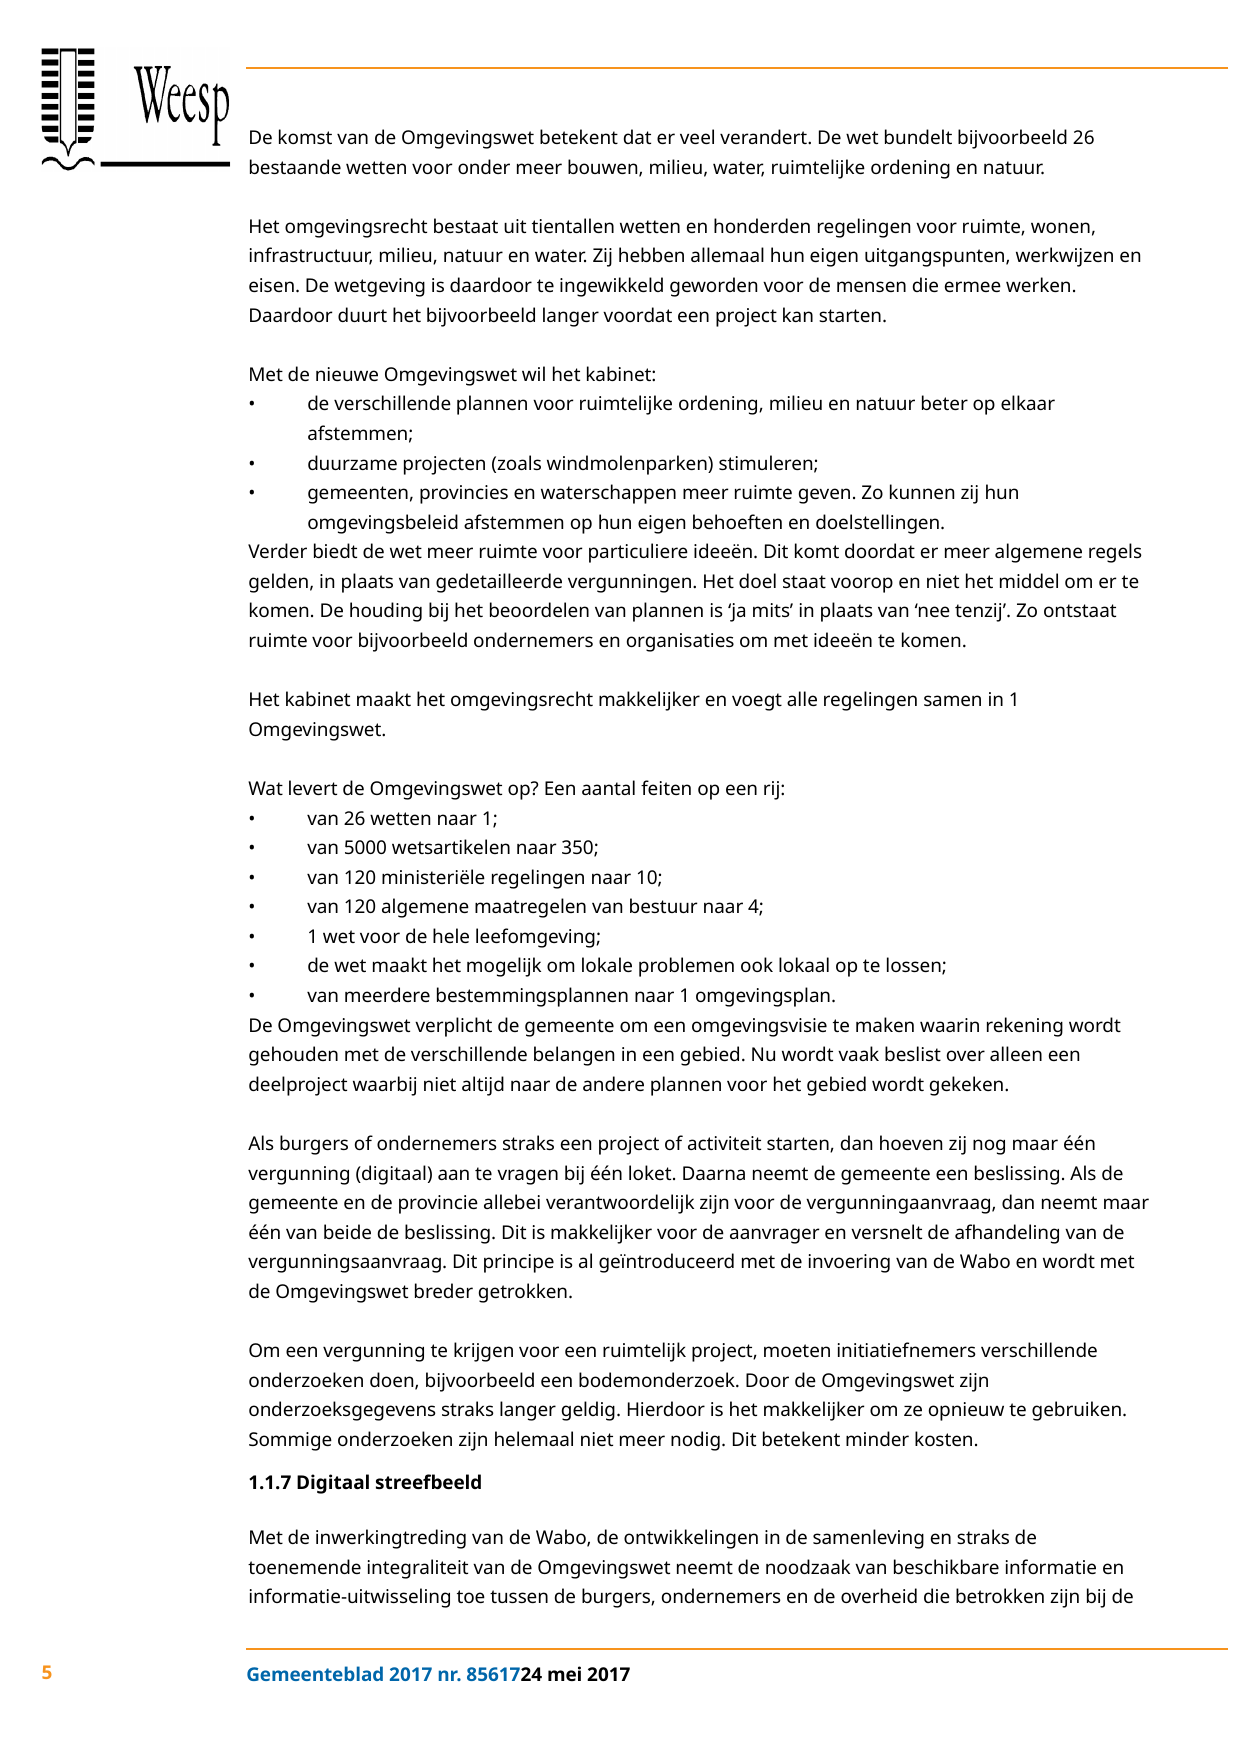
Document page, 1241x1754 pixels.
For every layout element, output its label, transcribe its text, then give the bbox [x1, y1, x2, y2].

list van meerdere bestemmingsplannen naar 1 omgevingsplan. [248, 982, 1152, 1008]
list de wet maakt het mogelijk om lokale problemen ook lokaal op te lossen; [248, 953, 1152, 978]
list duurzame projecten (zoals windmolenparken) stimuleren; [248, 450, 1152, 476]
list van 120 algemene maatregelen van bestuur naar 4; [248, 893, 1152, 919]
text Wat levert de Omgevingswet op? Een aantal feiten op een rij: [248, 775, 1152, 801]
list van 5000 wetsartikelen naar 350; [248, 834, 1152, 860]
text Verder biedt de wet meer ruimte voor particuliere ideeën. Dit komt doordat er meer algemene regels gelden, in plaats van gedetailleerde vergunningen. Het doel staat voorop en niet het middel om er te komen. De houding bij het beoordelen van plannen is ‘ja mits’ in plaats van ‘nee tenzij’. Zo ontstaat ruimte voor bijvoorbeeld ondernemers en organisaties om met ideeën te komen. [248, 538, 1152, 653]
text De komst van de Omgevingswet betekent dat er veel verandert. De wet bundelt bijvoorbeeld 26 bestaande wetten voor onder meer bouwen, milieu, water, ruimtelijke ordening en natuur. [248, 124, 1152, 180]
text 1.1.7 Digitaal streefbeeld [248, 1469, 1152, 1495]
list van 26 wetten naar 1; [248, 805, 1152, 831]
list gemeenten, provincies en waterschappen meer ruimte geven. Zo kunnen zij hun omgevingsbeleid afstemmen op hun eigen behoeften en doelstellingen. [248, 479, 1152, 535]
list van 120 ministeriële regelingen naar 10; [248, 864, 1152, 890]
list 1 wet voor de hele leefomgeving; [248, 923, 1152, 949]
text Met de inwerkingtreding van de Wabo, de ontwikkelingen in de samenleving en straks de toenemende integraliteit van de Omgevingswet neemt de noodzaak van beschikbare informatie en informatie-uitwisseling toe tussen de burgers, ondernemers en de overheid die betrokken zijn bij de [248, 1524, 1152, 1609]
text De Omgevingswet verplicht de gemeente om een omgevingsvisie te maken waarin rekening wordt gehouden met de verschillende belangen in een gebied. Nu wordt vaak beslist over alleen een deelproject waarbij niet altijd naar de andere plannen voor het gebied wordt gekeken. [248, 1012, 1152, 1097]
text Als burgers of ondernemers straks een project of activiteit starten, dan hoeven zij nog maar één vergunning (digitaal) aan te vragen bij één loket. Daarna neemt de gemeente een beslissing. Als de gemeente en de provincie allebei verantwoordelijk zijn voor de vergunningaanvraag, dan neemt maar één van beide de beslissing. Dit is makkelijker voor de aanvrager en versnelt de afhandeling van de vergunningsaanvraag. Dit principe is al geïntroduceerd met de invoering van de Wabo en wordt met de Omgevingswet breder getrokken. [248, 1130, 1152, 1304]
text Het omgevingsrecht bestaat uit tientallen wetten en honderden regelingen voor ruimte, wonen, infrastructuur, milieu, natuur en water. Zij hebben allemaal hun eigen uitgangspunten, werkwijzen en eisen. De wetgeving is daardoor te ingewikkeld geworden voor de mensen die ermee werken. Daardoor duurt het bijvoorbeeld langer voordat een project kan starten. [248, 213, 1152, 328]
text Het kabinet maakt het omgevingsrecht makkelijker en voegt alle regelingen samen in 1 Omgevingswet. [248, 686, 1152, 742]
text Om een vergunning te krijgen voor een ruimtelijk project, moeten initiatiefnemers verschillende onderzoeken doen, bijvoorbeeld een bodemonderzoek. Door de Omgevingswet zijn onderzoeksgegevens straks langer geldig. Hierdoor is het makkelijker om ze opnieuw te gebruiken. Sommige onderzoeken zijn helemaal niet meer nodig. Dit betekent minder kosten. [248, 1337, 1152, 1452]
picture [41, 47, 231, 172]
text Met de nieuwe Omgevingswet wil het kabinet: [248, 361, 1152, 387]
list de verschillende plannen voor ruimtelijke ordening, milieu en natuur beter op elkaar afstemmen; [248, 391, 1152, 446]
